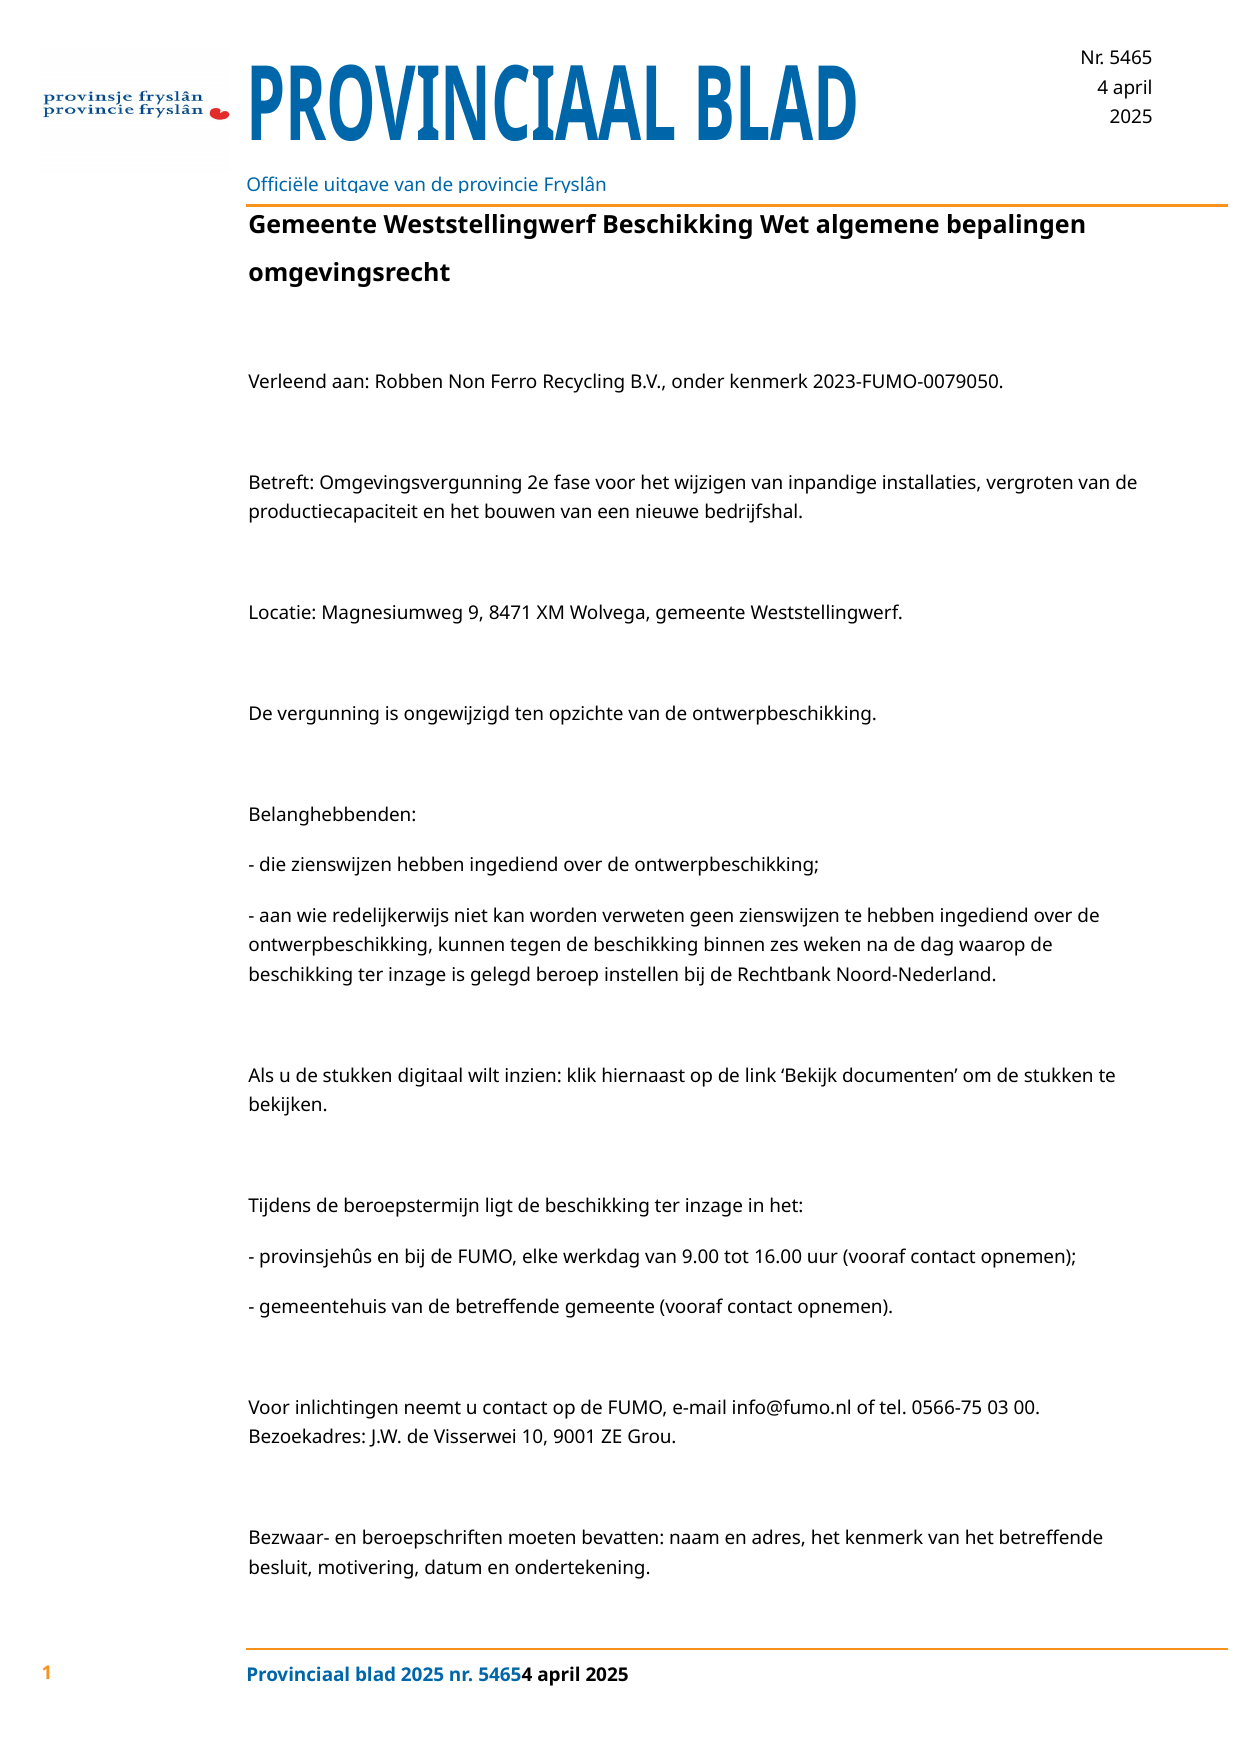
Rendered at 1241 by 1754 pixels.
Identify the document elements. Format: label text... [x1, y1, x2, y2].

text - aan wie redelijkerwijs niet kan worden verweten geen zienswijzen te hebben ingediend over de ontwerpbeschikking, kunnen tegen de beschikking binnen zes weken na de dag waarop de beschikking ter inzage is gelegd beroep instellen bij de Rechtbank Noord-Nederland. [248, 902, 1152, 987]
text Bezwaar- en beroepschriften moeten bevatten: naam en adres, het kenmerk van het betreffende besluit, motivering, datum en ondertekening. [248, 1524, 1152, 1580]
text - die zienswijzen hebben ingediend over de ontwerpbeschikking; [248, 852, 1152, 877]
picture [41, 47, 231, 172]
text Voor inlichtingen neemt u contact op de FUMO, e-mail info@fumo.nl of tel. 0566-75 03 00. Bezoekadres: J.W. de Visserwei 10, 9001 ZE Grou. [248, 1394, 1152, 1449]
text - provinsjehûs en bij de FUMO, elke werkdag van 9.00 tot 16.00 uur (vooraf contact opnemen); [248, 1243, 1152, 1269]
text Als u de stukken digitaal wilt inzien: klik hiernaast op de link ‘Bekijk documenten’ om de stukken te bekijken. [248, 1062, 1152, 1117]
text Belanghebbenden: [248, 801, 1152, 827]
text - gemeentehuis van de betreffende gemeente (vooraf contact opnemen). [248, 1293, 1152, 1319]
text Gemeente Weststellingwerf Beschikking Wet algemene bepalingen omgevingsrecht [248, 207, 1152, 288]
text Verleend aan: Robben Non Ferro Recycling B.V., onder kenmerk 2023-FUMO-0079050. [248, 368, 1152, 394]
text De vergunning is ongewijzigd ten opzichte van de ontwerpbeschikking. [248, 700, 1152, 726]
text Tijdens de beroepstermijn ligt de beschikking ter inzage in het: [248, 1192, 1152, 1218]
text Betreft: Omgevingsvergunning 2e fase voor het wijzigen van inpandige installaties, vergroten van de productiecapaciteit en het bouwen van een nieuwe bedrijfshal. [248, 469, 1152, 524]
text Locatie: Magnesiumweg 9, 8471 XM Wolvega, gemeente Weststellingwerf. [248, 599, 1152, 625]
